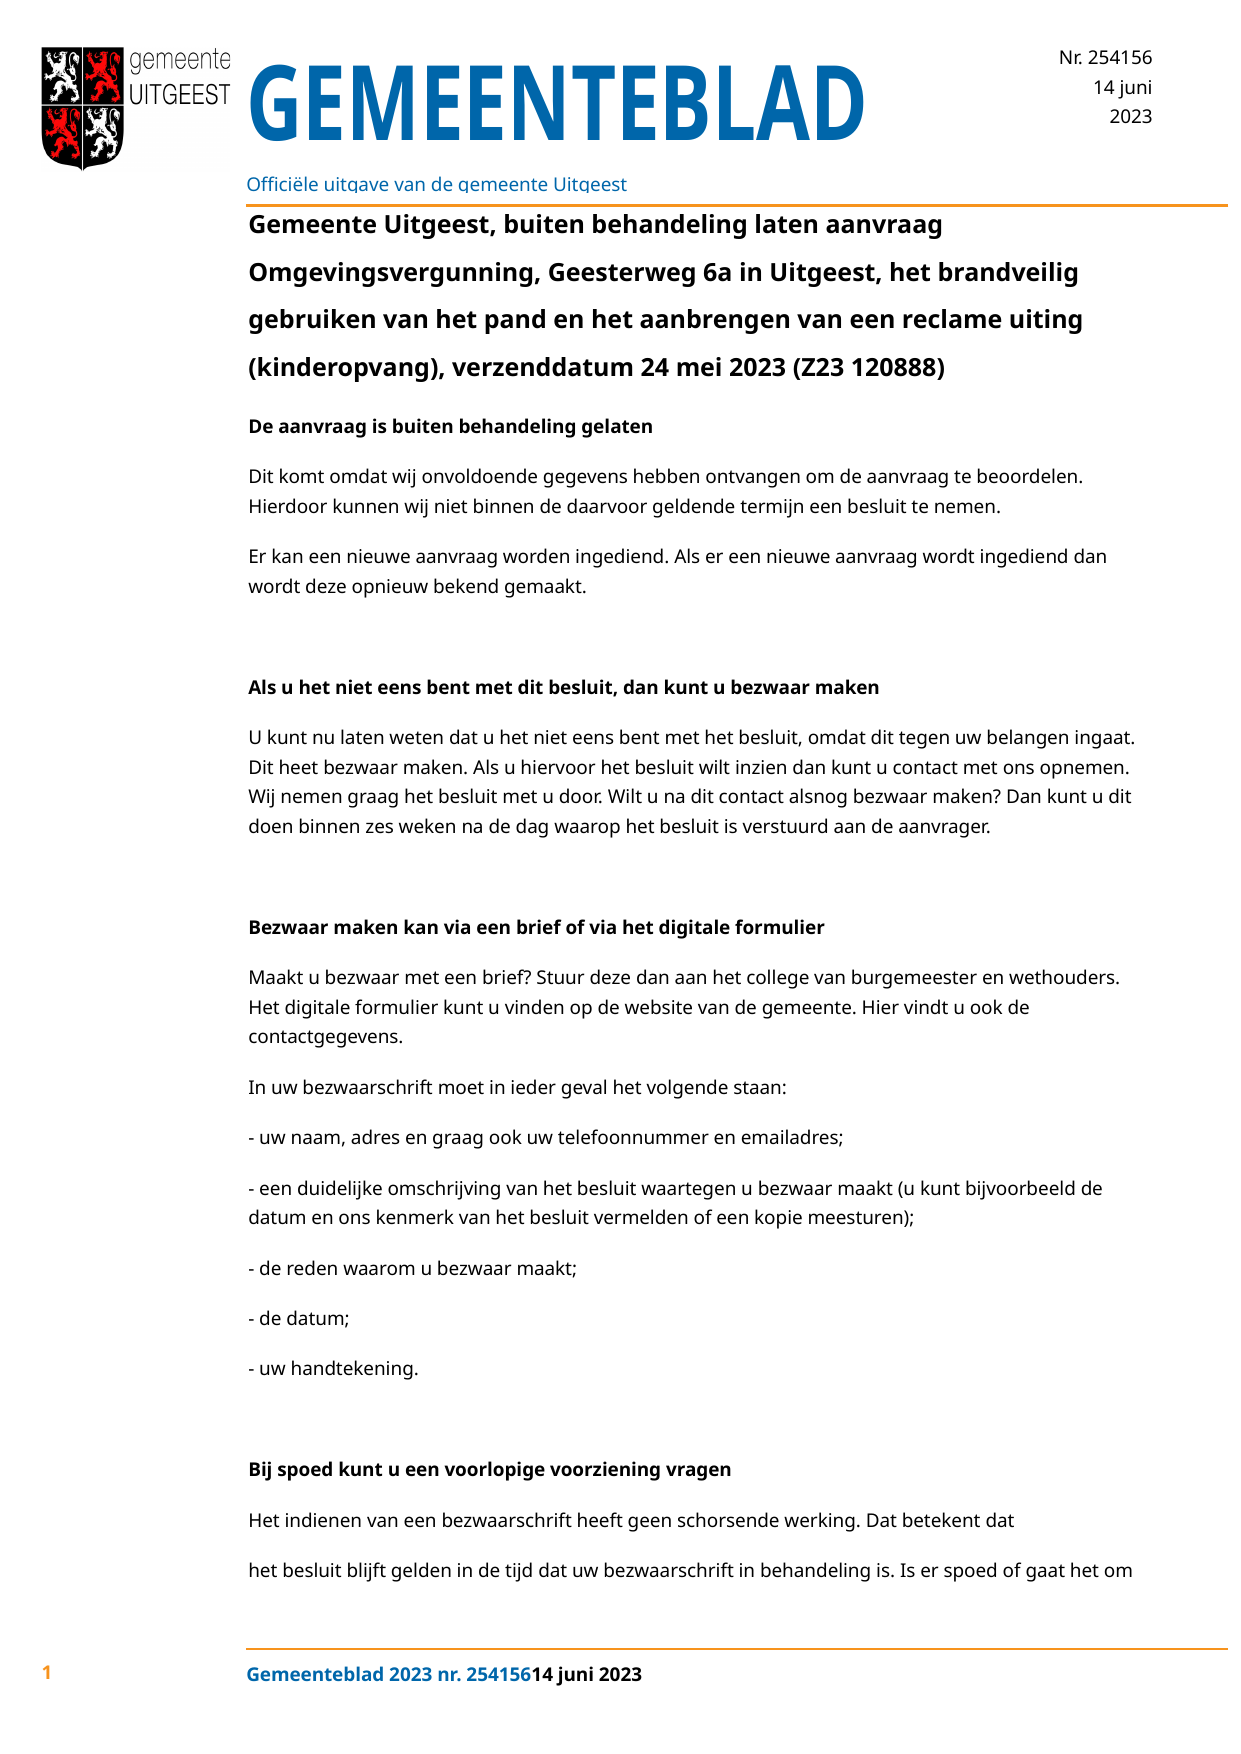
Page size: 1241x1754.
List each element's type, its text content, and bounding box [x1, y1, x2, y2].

text Als u het niet eens bent met dit besluit, dan kunt u bezwaar maken [248, 674, 1152, 700]
text In uw bezwaarschrift moet in ieder geval het volgende staan: [248, 1074, 1152, 1100]
text Bezwaar maken kan via een brief of via het digitale formulier [248, 914, 1152, 940]
picture [41, 47, 231, 172]
text het besluit blijft gelden in de tijd dat uw bezwaarschrift in behandeling is. Is er spoed of gaat het om [248, 1557, 1152, 1583]
text Maakt u bezwaar met een brief? Stuur deze dan aan het college van burgemeester en wethouders. Het digitale formulier kunt u vinden op de website van de gemeente. Hier vindt u ook de contactgegevens. [248, 964, 1152, 1049]
text Dit komt omdat wij onvoldoende gegevens hebben ontvangen om de aanvraag te beoordelen. Hierdoor kunnen wij niet binnen de daarvoor geldende termijn een besluit te nemen. [248, 463, 1152, 519]
text - de reden waarom u bezwaar maakt; [248, 1255, 1152, 1281]
text - een duidelijke omschrijving van het besluit waartegen u bezwaar maakt (u kunt bijvoorbeeld de datum en ons kenmerk van het besluit vermelden of een kopie meesturen); [248, 1175, 1152, 1230]
text - de datum; [248, 1305, 1152, 1331]
text Er kan een nieuwe aanvraag worden ingediend. Als er een nieuwe aanvraag wordt ingediend dan wordt deze opnieuw bekend gemaakt. [248, 543, 1152, 599]
text U kunt nu laten weten dat u het niet eens bent met het besluit, omdat dit tegen uw belangen ingaat. Dit heet bezwaar maken. Als u hiervoor het besluit wilt inzien dan kunt u contact met ons opnemen. Wij nemen graag het besluit met u door. Wilt u na dit contact alsnog bezwaar maken? Dan kunt u dit doen binnen zes weken na de dag waarop het besluit is verstuurd aan de aanvrager. [248, 724, 1152, 839]
text Het indienen van een bezwaarschrift heeft geen schorsende werking. Dat betekent dat [248, 1507, 1152, 1533]
text Bij spoed kunt u een voorlopige voorziening vragen [248, 1456, 1152, 1482]
text De aanvraag is buiten behandeling gelaten [248, 413, 1152, 439]
text Gemeente Uitgeest, buiten behandeling laten aanvraag Omgevingsvergunning, Geesterweg 6a in Uitgeest, het brandveilig gebruiken van het pand en het aanbrengen van een reclame uiting (kinderopvang), verzenddatum 24 mei 2023 (Z23 120888) [248, 207, 1152, 384]
text - uw naam, adres en graag ook uw telefoonnummer en emailadres; [248, 1124, 1152, 1150]
text - uw handtekening. [248, 1356, 1152, 1381]
